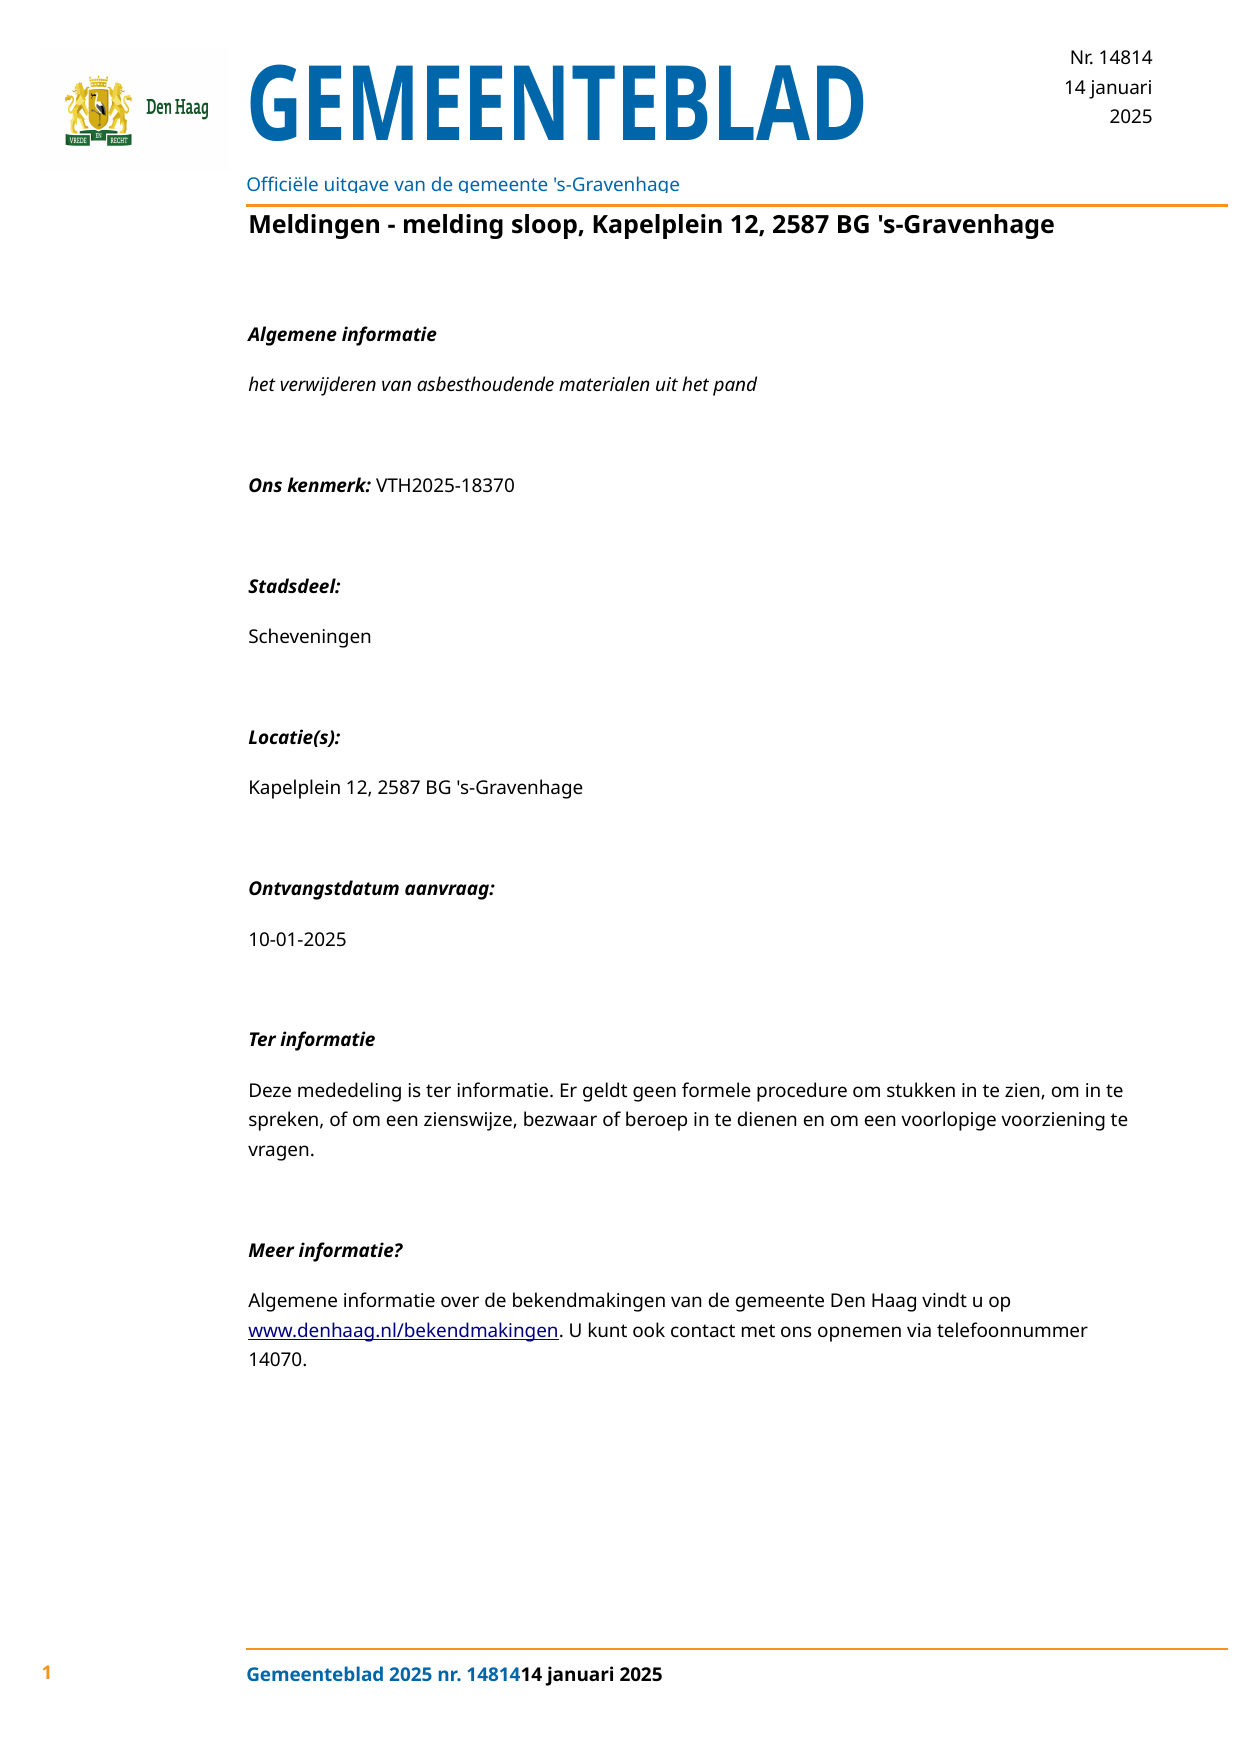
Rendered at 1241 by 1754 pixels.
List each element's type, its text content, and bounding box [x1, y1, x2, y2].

text het verwijderen van asbesthoudende materialen uit het pand [248, 371, 1152, 397]
text Kapelplein 12, 2587 BG 's-Gravenhage [248, 774, 1152, 800]
text Stadsdeel: [248, 573, 1152, 598]
text 10-01-2025 [248, 926, 1152, 951]
picture [41, 47, 231, 172]
text Algemene informatie over de bekendmakingen van de gemeente Den Haag vindt u op www.denhaag.nl/bekendmakingen. U kunt ook contact met ons opnemen via telefoonnummer 14070. [248, 1287, 1152, 1372]
text Ons kenmerk: VTH2025-18370 [248, 472, 1152, 498]
text Meer informatie? [248, 1237, 1152, 1263]
text Locatie(s): [248, 724, 1152, 750]
text Meldingen - melding sloop, Kapelplein 12, 2587 BG 's-Gravenhage [248, 207, 1152, 241]
text Scheveningen [248, 623, 1152, 649]
text Ontvangstdatum aanvraag: [248, 875, 1152, 901]
text Algemene informatie [248, 321, 1152, 346]
text Ter informatie [248, 1027, 1152, 1052]
text Deze mededeling is ter informatie. Er geldt geen formele procedure om stukken in te zien, om in te spreken, of om een zienswijze, bezwaar of beroep in te dienen en om een voorlopige voorziening te vragen. [248, 1077, 1152, 1162]
